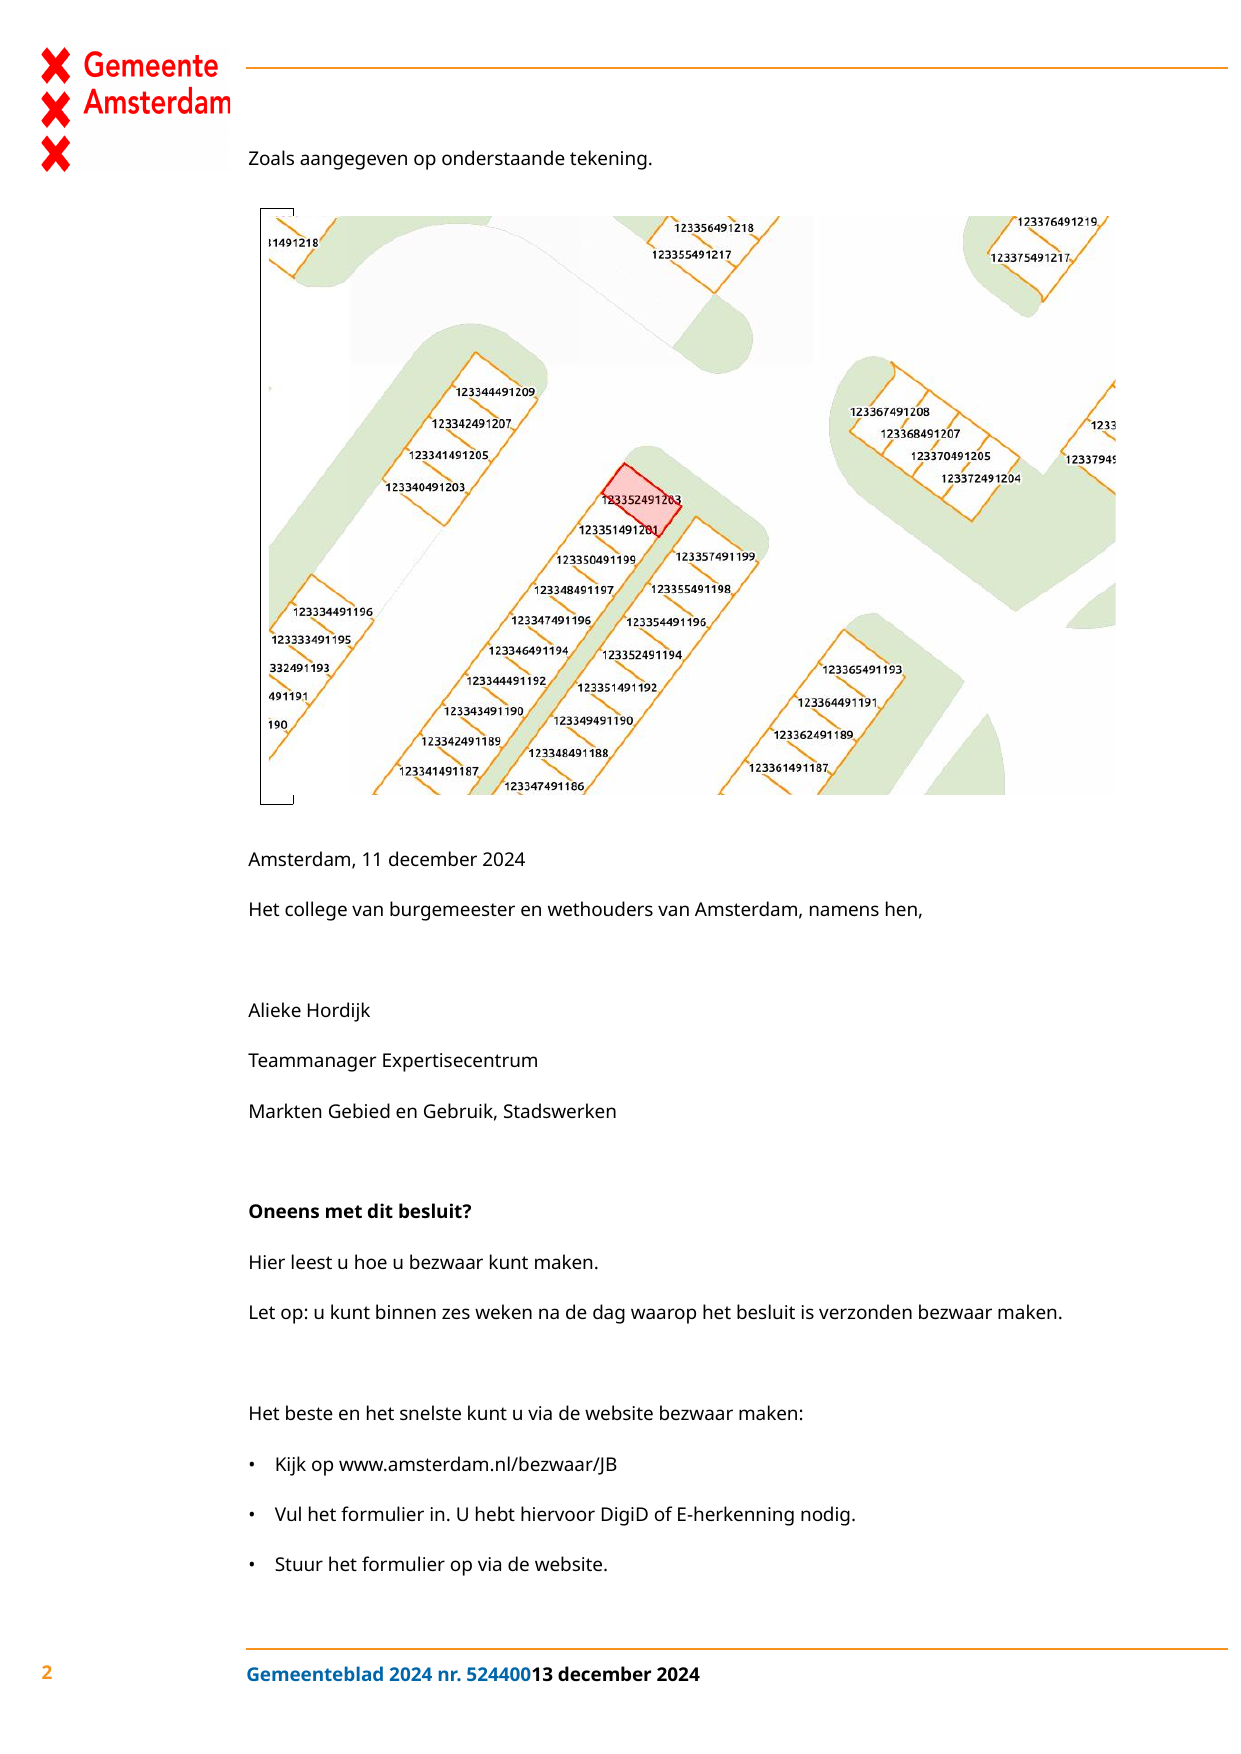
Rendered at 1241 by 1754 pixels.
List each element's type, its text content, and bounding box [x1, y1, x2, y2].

picture [41, 47, 231, 172]
text Oneens met dit besluit? [248, 1199, 1152, 1224]
text • Stuur het formulier op via de website. [248, 1552, 1152, 1577]
text Let op: u kunt binnen zes weken na de dag waarop het besluit is verzonden bezwaar maken. [248, 1299, 1152, 1325]
picture [268, 216, 1116, 795]
text • Kijk op www.amsterdam.nl/bezwaar/JB [248, 1451, 1152, 1476]
text • Vul het formulier in. U hebt hiervoor DigiD of E-herkenning nodig. [248, 1501, 1152, 1527]
text Amsterdam, 11 december 2024 [248, 846, 1152, 871]
text Hier leest u hoe u bezwaar kunt maken. [248, 1249, 1152, 1275]
text Zoals aangegeven op onderstaande tekening. [248, 145, 1152, 171]
text Het college van burgemeester en wethouders van Amsterdam, namens hen, [248, 896, 1152, 922]
text Het beste en het snelste kunt u via de website bezwaar maken: [248, 1400, 1152, 1426]
text Teammanager Expertisecentrum [248, 1047, 1152, 1073]
text Alieke Hordijk [248, 997, 1152, 1023]
text Markten Gebied en Gebruik, Stadswerken [248, 1098, 1152, 1123]
